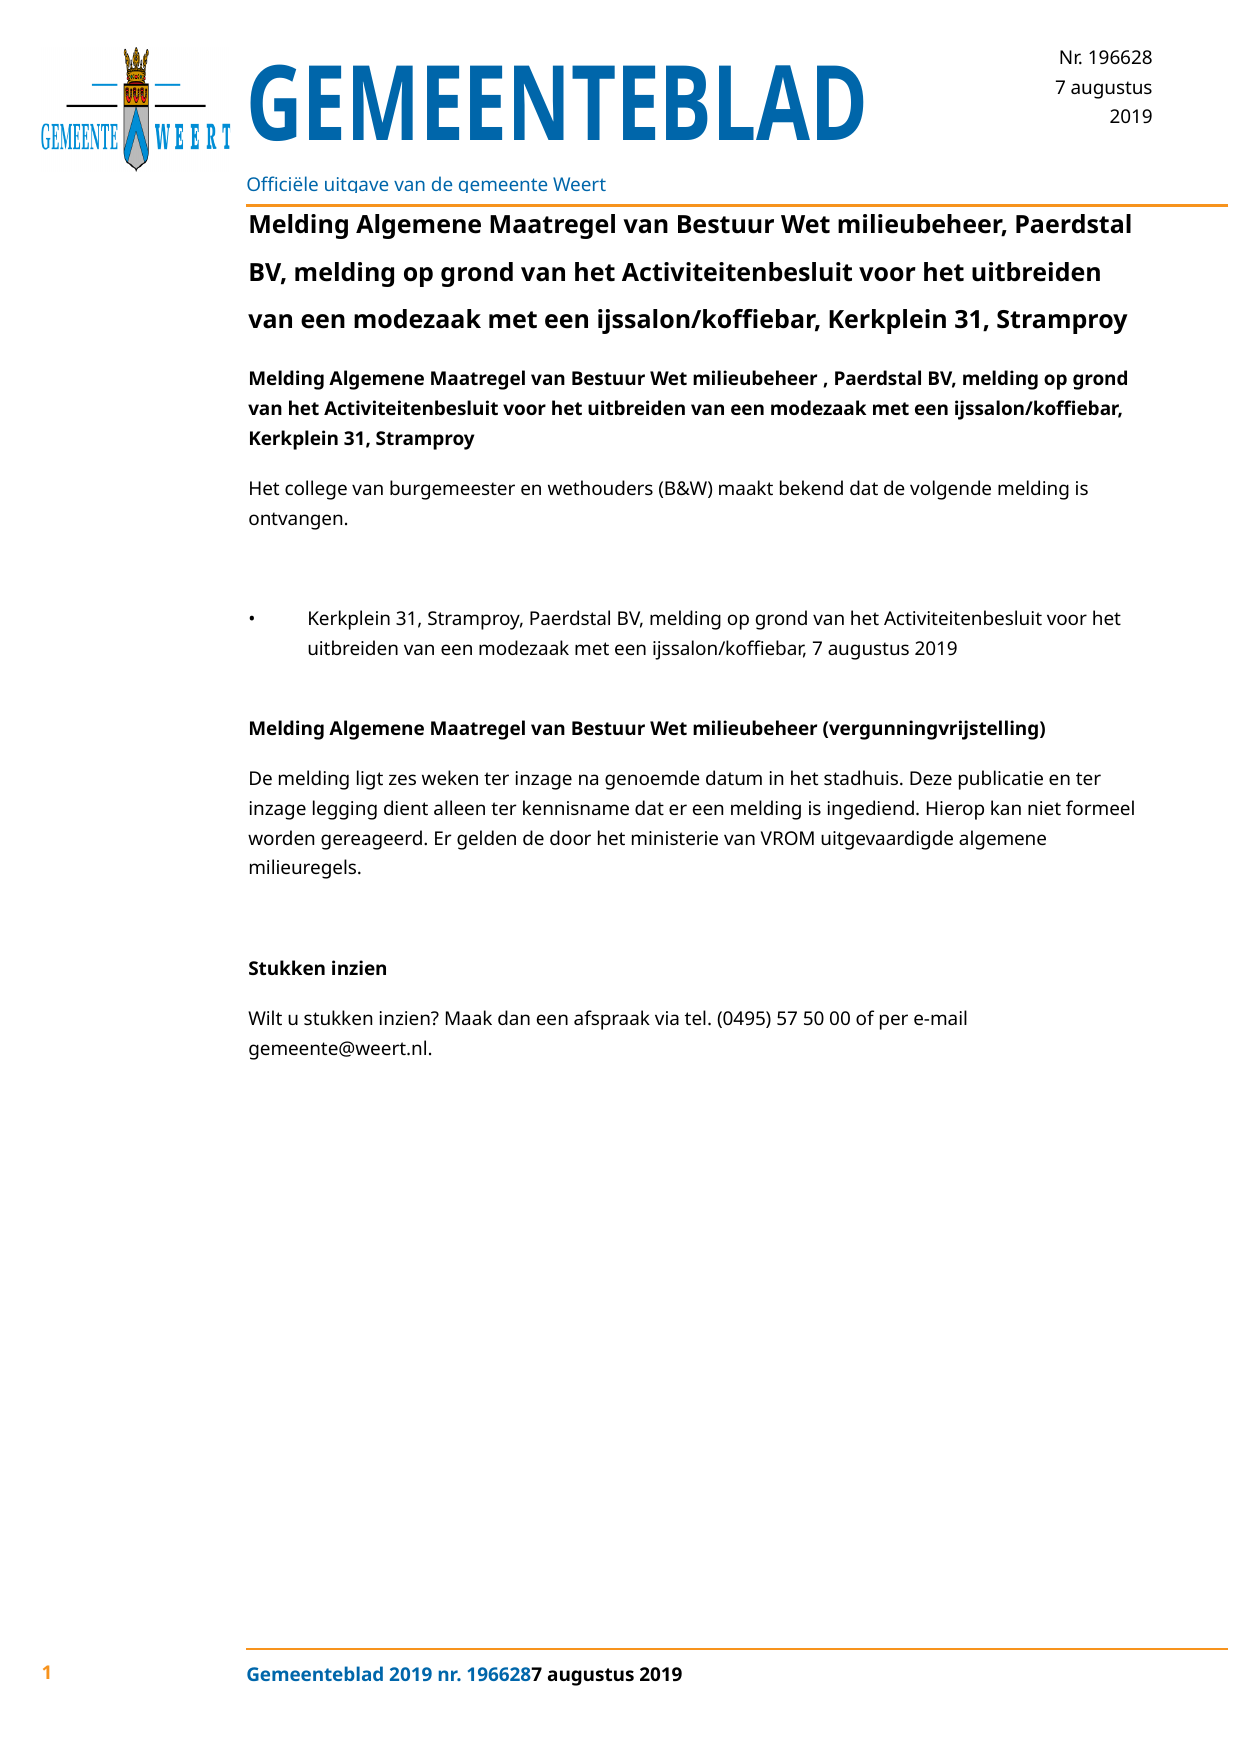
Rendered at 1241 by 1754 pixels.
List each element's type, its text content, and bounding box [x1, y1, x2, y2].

text Melding Algemene Maatregel van Bestuur Wet milieubeheer, Paerdstal BV, melding op grond van het Activiteitenbesluit voor het uitbreiden van een modezaak met een ijssalon/koffiebar, Kerkplein 31, Stramproy [248, 207, 1152, 336]
list Kerkplein 31, Stramproy, Paerdstal BV, melding op grond van het Activiteitenbesluit voor het uitbreiden van een modezaak met een ijssalon/koffiebar, 7 augustus 2019 [248, 606, 1152, 661]
text Melding Algemene Maatregel van Bestuur Wet milieubeheer , Paerdstal BV, melding op grond van het Activiteitenbesluit voor het uitbreiden van een modezaak met een ijssalon/koffiebar, Kerkplein 31, Stramproy [248, 366, 1152, 450]
text Het college van burgemeester en wethouders (B&W) maakt bekend dat de volgende melding is ontvangen. [248, 475, 1152, 530]
text De melding ligt zes weken ter inzage na genoemde datum in het stadhuis. Deze publicatie en ter inzage legging dient alleen ter kennisname dat er een melding is ingediend. Hierop kan niet formeel worden gereageerd. Er gelden de door het ministerie van VROM uitgevaardigde algemene milieuregels. [248, 766, 1152, 880]
text Stukken inzien [248, 955, 1152, 981]
picture [41, 47, 231, 172]
text Wilt u stukken inzien? Maak dan een afspraak via tel. (0495) 57 50 00 of per e-mail gemeente@weert.nl. [248, 1006, 1152, 1061]
text Melding Algemene Maatregel van Bestuur Wet milieubeheer (vergunningvrijstelling) [248, 715, 1152, 741]
